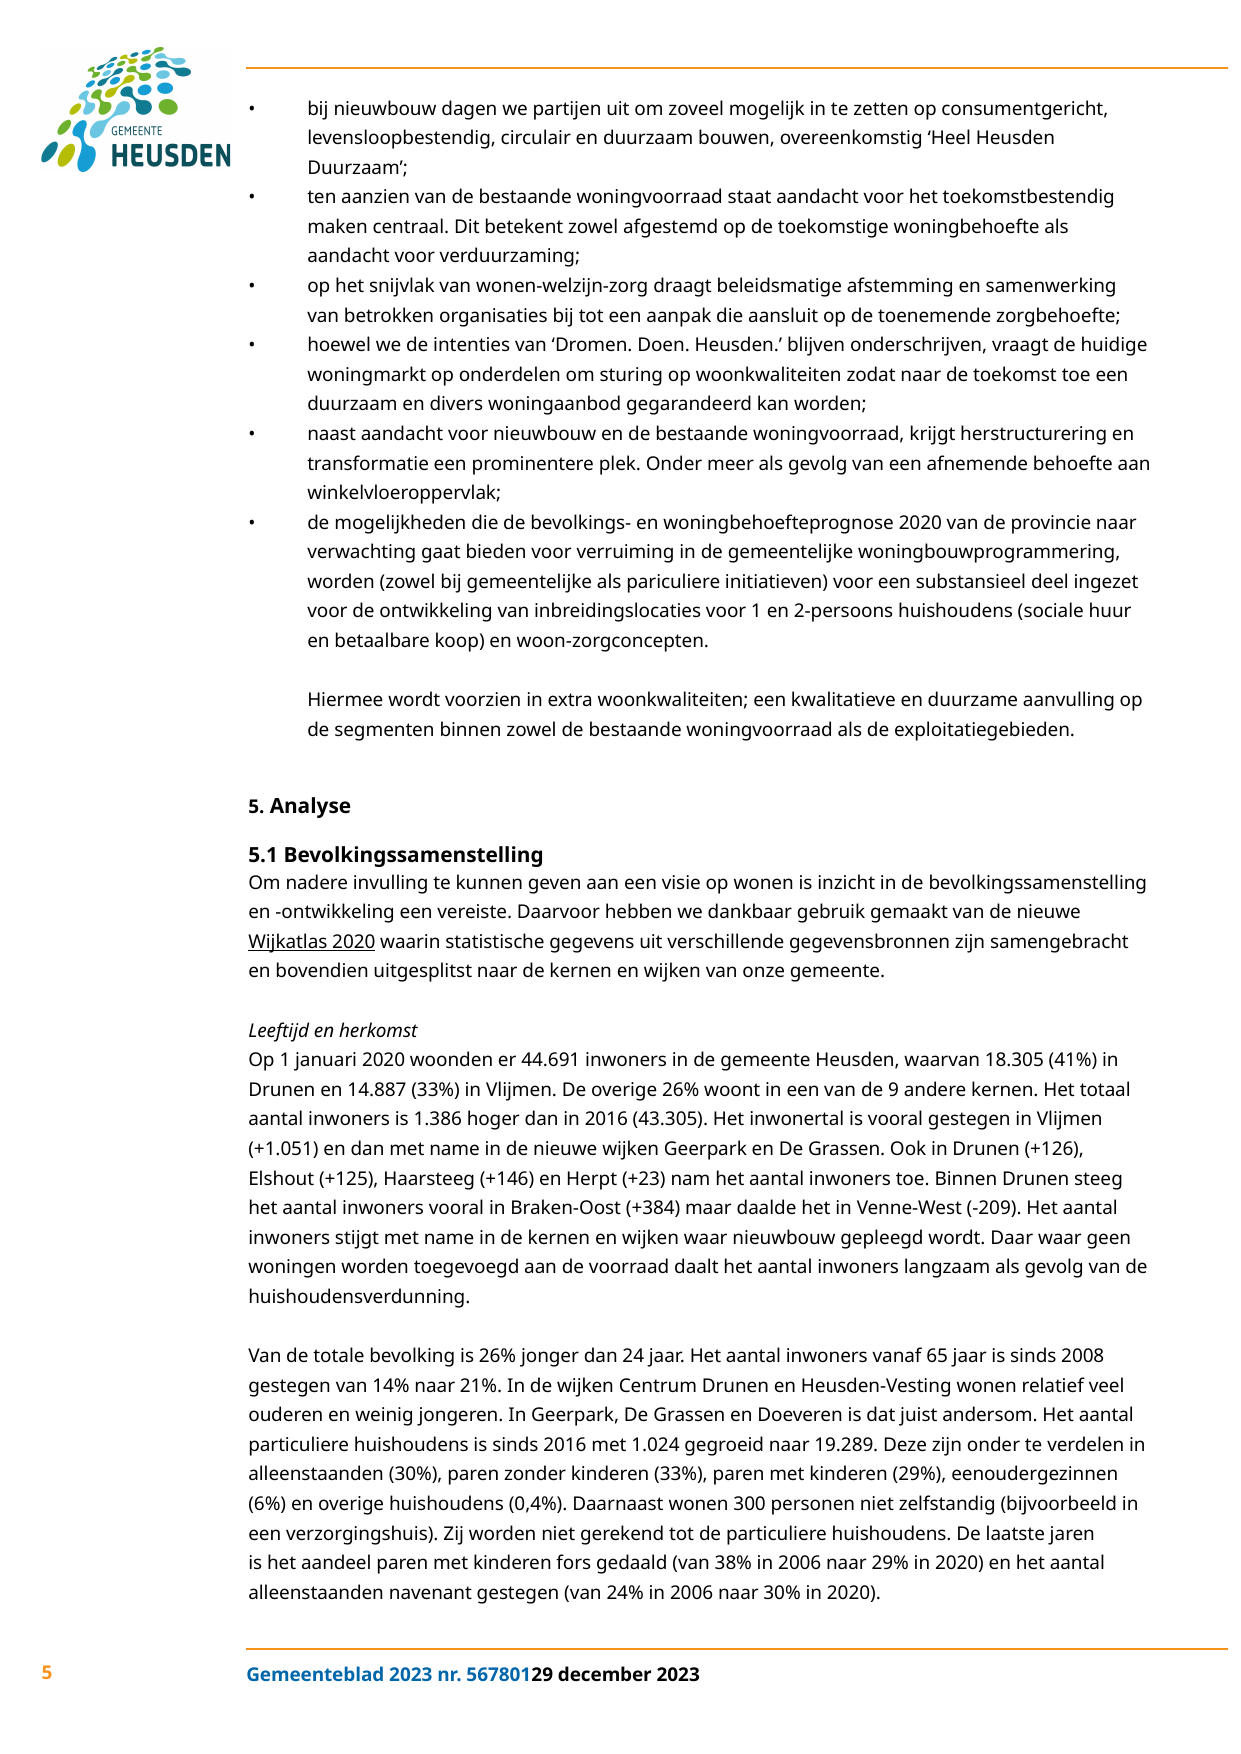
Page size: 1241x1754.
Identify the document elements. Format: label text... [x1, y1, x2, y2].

text 5.1 Bevolkingssamenstelling [248, 841, 1152, 869]
list op het snijvlak van wonen-welzijn-zorg draagt beleidsmatige afstemming en samenwerking van betrokken organisaties bij tot een aanpak die aansluit op de toenemende zorgbehoefte; [248, 272, 1152, 328]
list hoewel we de intenties van ‘Dromen. Doen. Heusden.’ blijven onderschrijven, vraagt de huidige woningmarkt op onderdelen om sturing op woonkwaliteiten zodat naar de toekomst toe een duurzaam en divers woningaanbod gegarandeerd kan worden; [248, 331, 1152, 416]
text is het aandeel paren met kinderen fors gedaald (van 38% in 2006 naar 29% in 2020) en het aantal alleenstaanden navenant gestegen (van 24% in 2006 naar 30% in 2020). [248, 1549, 1152, 1605]
list de mogelijkheden die de bevolkings- en woningbehoefteprognose 2020 van de provincie naar verwachting gaat bieden voor verruiming in de gemeentelijke woningbouwprogrammering, worden (zowel bij gemeentelijke als pariculiere initiatieven) voor een substansieel deel ingezet voor de ontwikkeling van inbreidingslocaties voor 1 en 2-persoons huishoudens (sociale huur en betaalbare koop) en woon-zorgconcepten. [248, 509, 1152, 653]
text Van de totale bevolking is 26% jonger dan 24 jaar. Het aantal inwoners vanaf 65 jaar is sinds 2008 gestegen van 14% naar 21%. In de wijken Centrum Drunen en Heusden-Vesting wonen relatief veel ouderen en weinig jongeren. In Geerpark, De Grassen en Doeveren is dat juist andersom. Het aantal particuliere huishoudens is sinds 2016 met 1.024 gegroeid naar 19.289. Deze zijn onder te verdelen in alleenstaanden (30%), paren zonder kinderen (33%), paren met kinderen (29%), eenoudergezinnen (6%) en overige huishoudens (0,4%). Daarnaast wonen 300 personen niet zelfstandig (bijvoorbeeld in een verzorgingshuis). Zij worden niet gerekend tot de particuliere huishoudens. De laatste jaren [248, 1342, 1152, 1546]
list ten aanzien van de bestaande woningvoorraad staat aandacht voor het toekomstbestendig maken centraal. Dit betekent zowel afgestemd op de toekomstige woningbehoefte als aandacht voor verduurzaming; [248, 183, 1152, 268]
text 5. Analyse [248, 791, 1152, 820]
picture [41, 47, 231, 172]
text Leeftijd en herkomst [248, 1017, 1152, 1043]
list bij nieuwbouw dagen we partijen uit om zoveel mogelijk in te zetten op consumentgericht, levensloopbestendig, circulair en duurzaam bouwen, overeenkomstig ‘Heel Heusden Duurzaam’; [248, 95, 1152, 180]
text Op 1 januari 2020 woonden er 44.691 inwoners in de gemeente Heusden, waarvan 18.305 (41%) in Drunen en 14.887 (33%) in Vlijmen. De overige 26% woont in een van de 9 andere kernen. Het totaal aantal inwoners is 1.386 hoger dan in 2016 (43.305). Het inwonertal is vooral gestegen in Vlijmen (+1.051) en dan met name in de nieuwe wijken Geerpark en De Grassen. Ook in Drunen (+126), Elshout (+125), Haarsteeg (+146) en Herpt (+23) nam het aantal inwoners toe. Binnen Drunen steeg het aantal inwoners vooral in Braken-Oost (+384) maar daalde het in Venne-West (-209). Het aantal inwoners stijgt met name in de kernen en wijken waar nieuwbouw gepleegd wordt. Daar waar geen woningen worden toegevoegd aan de voorraad daalt het aantal inwoners langzaam als gevolg van de huishoudensverdunning. [248, 1046, 1152, 1309]
list Hiermee wordt voorzien in extra woonkwaliteiten; een kwalitatieve en duurzame aanvulling op de segmenten binnen zowel de bestaande woningvoorraad als de exploitatiegebieden. [248, 686, 1152, 742]
list naast aandacht voor nieuwbouw en de bestaande woningvoorraad, krijgt herstructurering en transformatie een prominentere plek. Onder meer als gevolg van een afnemende behoefte aan winkelvloeroppervlak; [248, 420, 1152, 505]
text Om nadere invulling te kunnen geven aan een visie op wonen is inzicht in de bevolkingssamenstelling en -ontwikkeling een vereiste. Daarvoor hebben we dankbaar gebruik gemaakt van de nieuwe Wijkatlas 2020 waarin statistische gegevens uit verschillende gegevensbronnen zijn samengebracht en bovendien uitgesplitst naar de kernen en wijken van onze gemeente. [248, 869, 1152, 983]
